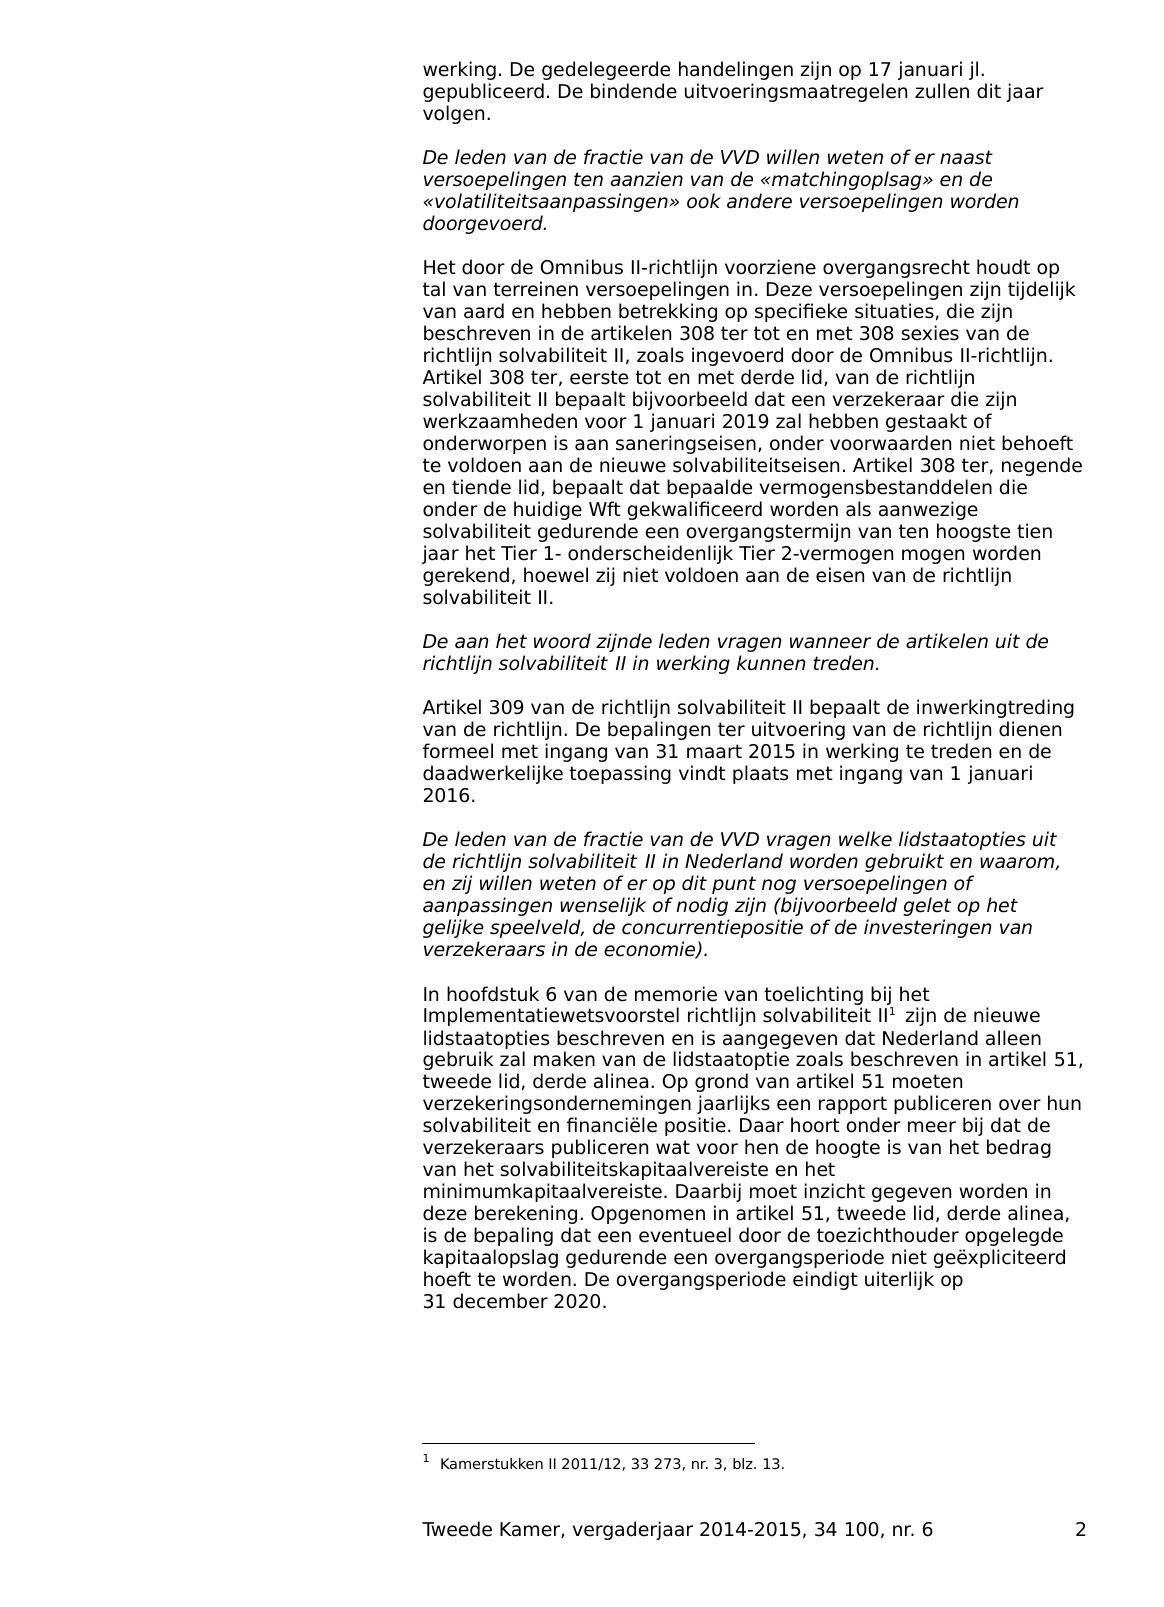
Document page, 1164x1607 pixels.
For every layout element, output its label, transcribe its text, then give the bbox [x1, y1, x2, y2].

text De leden van de fractie van de VVD willen weten of er naast versoepelingen ten aanzien van de «matchingoplsag» en de «volatiliteitsaanpassingen» ook andere versoepelingen worden doorgevoerd. [422, 147, 1087, 235]
text Het door de Omnibus II-richtlijn voorziene overgangsrecht houdt op tal van terreinen versoepelingen in. Deze versoepelingen zijn tijdelijk van aard en hebben betrekking op specifieke situaties, die zijn beschreven in de artikelen 308 ter tot en met 308 sexies van de richtlijn solvabiliteit II, zoals ingevoerd door de Omnibus II-richtlijn. Artikel 308 ter, eerste tot en met derde lid, van de richtlijn solvabiliteit II bepaalt bijvoorbeeld dat een verzekeraar die zijn werkzaamheden voor 1 januari 2019 zal hebben gestaakt of onderworpen is aan saneringseisen, onder voorwaarden niet behoeft te voldoen aan de nieuwe solvabiliteitseisen. Artikel 308 ter, negende en tiende lid, bepaalt dat bepaalde vermogensbestanddelen die onder de huidige Wft gekwalificeerd worden als aanwezige solvabiliteit gedurende een overgangstermijn van ten hoogste tien jaar het Tier 1- onderscheidenlijk Tier 2-vermogen mogen worden gerekend, hoewel zij niet voldoen aan de eisen van de richtlijn solvabiliteit II. [422, 257, 1087, 609]
text De aan het woord zijnde leden vragen wanneer de artikelen uit de richtlijn solvabiliteit II in werking kunnen treden. [422, 631, 1087, 675]
text De leden van de fractie van de VVD vragen welke lidstaatopties uit de richtlijn solvabiliteit II in Nederland worden gebruikt en waarom, en zij willen weten of er op dit punt nog versoepelingen of aanpassingen wenselijk of nodig zijn (bijvoorbeeld gelet op het gelijke speelveld, de concurrentiepositie of de investeringen van verzekeraars in de economie). [422, 829, 1087, 961]
text werking. De gedelegeerde handelingen zijn op 17 januari jl. gepubliceerd. De bindende uitvoeringsmaatregelen zullen dit jaar volgen. [422, 59, 1087, 125]
text Kamerstukken II 2011/12, 33 273, nr. 3, blz. 13. [422, 1452, 1087, 1474]
text Artikel 309 van de richtlijn solvabiliteit II bepaalt de inwerkingtreding van de richtlijn. De bepalingen ter uitvoering van de richtlijn dienen formeel met ingang van 31 maart 2015 in werking te treden en de daadwerkelijke toepassing vindt plaats met ingang van 1 januari 2016. [422, 697, 1087, 807]
text In hoofdstuk 6 van de memorie van toelichting bij het Implementatiewetsvoorstel richtlijn solvabiliteit II zijn de nieuwe lidstaatopties beschreven en is aangegeven dat Nederland alleen gebruik zal maken van de lidstaatoptie zoals beschreven in artikel 51, tweede lid, derde alinea. Op grond van artikel 51 moeten verzekeringsondernemingen jaarlijks een rapport publiceren over hun solvabiliteit en financiële positie. Daar hoort onder meer bij dat de verzekeraars publiceren wat voor hen de hoogte is van het bedrag van het solvabiliteitskapitaalvereiste en het minimumkapitaalvereiste. Daarbij moet inzicht gegeven worden in deze berekening. Opgenomen in artikel 51, tweede lid, derde alinea, is de bepaling dat een eventueel door de toezichthouder opgelegde kapitaalopslag gedurende een overgangsperiode niet geëxpliciteerd hoeft te worden. De overgangsperiode eindigt uiterlijk op 31 december 2020. [422, 983, 1087, 1313]
